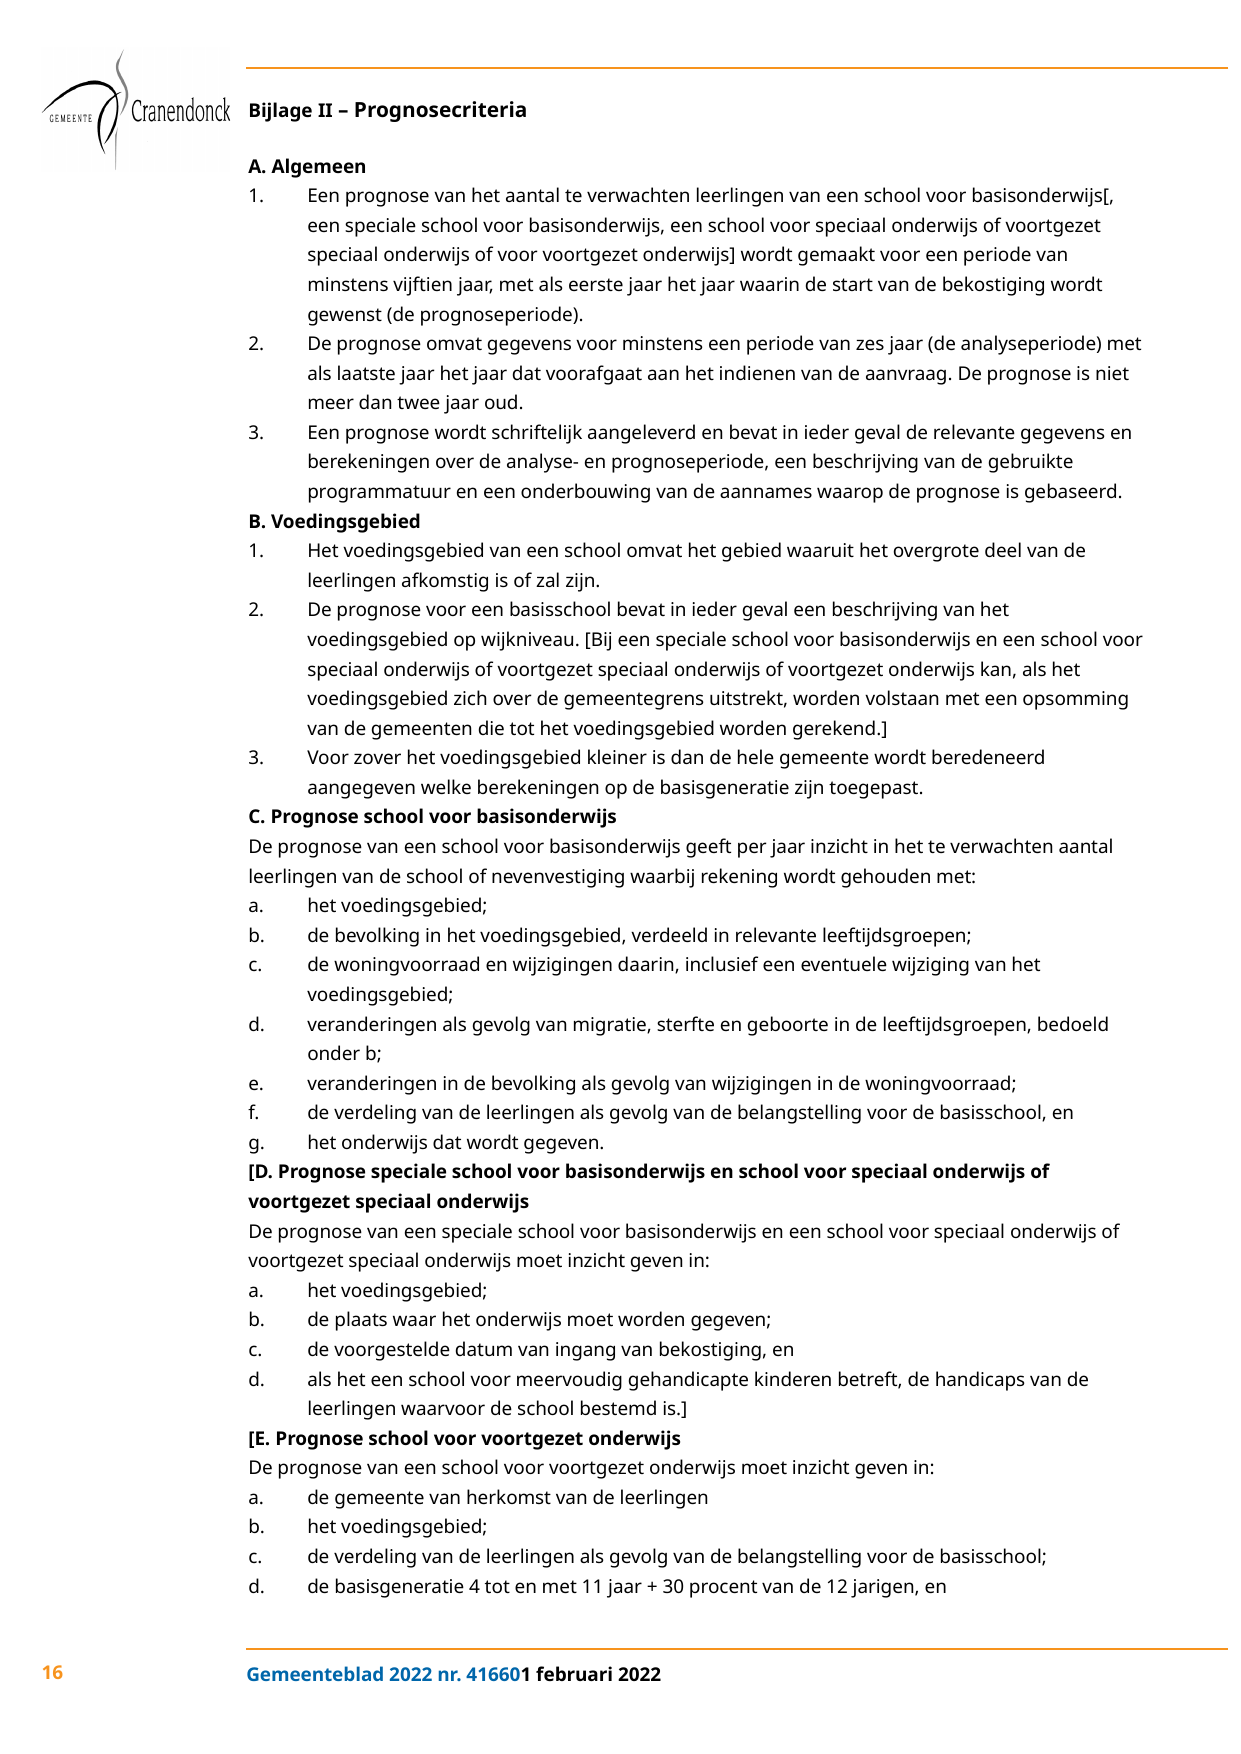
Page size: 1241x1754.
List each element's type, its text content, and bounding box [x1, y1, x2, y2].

list de plaats waar het onderwijs moet worden gegeven; [248, 1307, 1152, 1332]
list veranderingen als gevolg van migratie, sterfte en geboorte in de leeftijdsgroepen, bedoeld onder b; [248, 1011, 1152, 1066]
picture [41, 47, 231, 172]
text A. Algemeen [248, 153, 1152, 179]
list het voedingsgebied; [248, 1277, 1152, 1303]
list De prognose voor een basisschool bevat in ieder geval een beschrijving van het voedingsgebied op wijkniveau. [Bij een speciale school voor basisonderwijs en een school voor speciaal onderwijs of voortgezet speciaal onderwijs of voortgezet onderwijs kan, als het voedingsgebied zich over de gemeentegrens uitstrekt, worden volstaan met een opsomming van de gemeenten die tot het voedingsgebied worden gerekend.] [248, 597, 1152, 741]
list de verdeling van de leerlingen als gevolg van de belangstelling voor de basisschool, en [248, 1099, 1152, 1125]
text B. Voedingsgebied [248, 508, 1152, 534]
list als het een school voor meervoudig gehandicapte kinderen betreft, de handicaps van de leerlingen waarvoor de school bestemd is.] [248, 1366, 1152, 1421]
list veranderingen in de bevolking als gevolg van wijzigingen in de woningvoorraad; [248, 1070, 1152, 1096]
text De prognose van een school voor voortgezet onderwijs moet inzicht geven in: [248, 1454, 1152, 1480]
list Een prognose van het aantal te verwachten leerlingen van een school voor basisonderwijs[, een speciale school voor basisonderwijs, een school voor speciaal onderwijs of voortgezet speciaal onderwijs of voor voortgezet onderwijs] wordt gemaakt voor een periode van minstens vijftien jaar, met als eerste jaar het jaar waarin de start van de bekostiging wordt gewenst (de prognoseperiode). [248, 182, 1152, 327]
list de voorgestelde datum van ingang van bekostiging, en [248, 1336, 1152, 1362]
text [D. Prognose speciale school voor basisonderwijs en school voor speciaal onderwijs of voortgezet speciaal onderwijs [248, 1159, 1152, 1214]
list het voedingsgebied; [248, 1514, 1152, 1539]
list De prognose omvat gegevens voor minstens een periode van zes jaar (de analyseperiode) met als laatste jaar het jaar dat voorafgaat aan het indienen van de aanvraag. De prognose is niet meer dan twee jaar oud. [248, 330, 1152, 415]
text Bijlage II – Prognosecriteria [248, 95, 1152, 123]
list het onderwijs dat wordt gegeven. [248, 1129, 1152, 1155]
list de bevolking in het voedingsgebied, verdeeld in relevante leeftijdsgroepen; [248, 922, 1152, 948]
list de basisgeneratie 4 tot en met 11 jaar + 30 procent van de 12 jarigen, en [248, 1573, 1152, 1599]
list de gemeente van herkomst van de leerlingen [248, 1484, 1152, 1510]
list de verdeling van de leerlingen als gevolg van de belangstelling voor de basisschool; [248, 1543, 1152, 1569]
text [E. Prognose school voor voortgezet onderwijs [248, 1425, 1152, 1451]
text C. Prognose school voor basisonderwijs [248, 804, 1152, 829]
list het voedingsgebied; [248, 892, 1152, 918]
list Het voedingsgebied van een school omvat het gebied waaruit het overgrote deel van de leerlingen afkomstig is of zal zijn. [248, 537, 1152, 593]
text De prognose van een school voor basisonderwijs geeft per jaar inzicht in het te verwachten aantal leerlingen van de school of nevenvestiging waarbij rekening wordt gehouden met: [248, 833, 1152, 889]
list Voor zover het voedingsgebied kleiner is dan de hele gemeente wordt beredeneerd aangegeven welke berekeningen op de basisgeneratie zijn toegepast. [248, 744, 1152, 800]
list Een prognose wordt schriftelijk aangeleverd en bevat in ieder geval de relevante gegevens en berekeningen over de analyse- en prognoseperiode, een beschrijving van de gebruikte programmatuur en een onderbouwing van de aannames waarop de prognose is gebaseerd. [248, 419, 1152, 504]
list de woningvoorraad en wijzigingen daarin, inclusief een eventuele wijziging van het voedingsgebied; [248, 952, 1152, 1007]
text De prognose van een speciale school voor basisonderwijs en een school voor speciaal onderwijs of voortgezet speciaal onderwijs moet inzicht geven in: [248, 1218, 1152, 1273]
